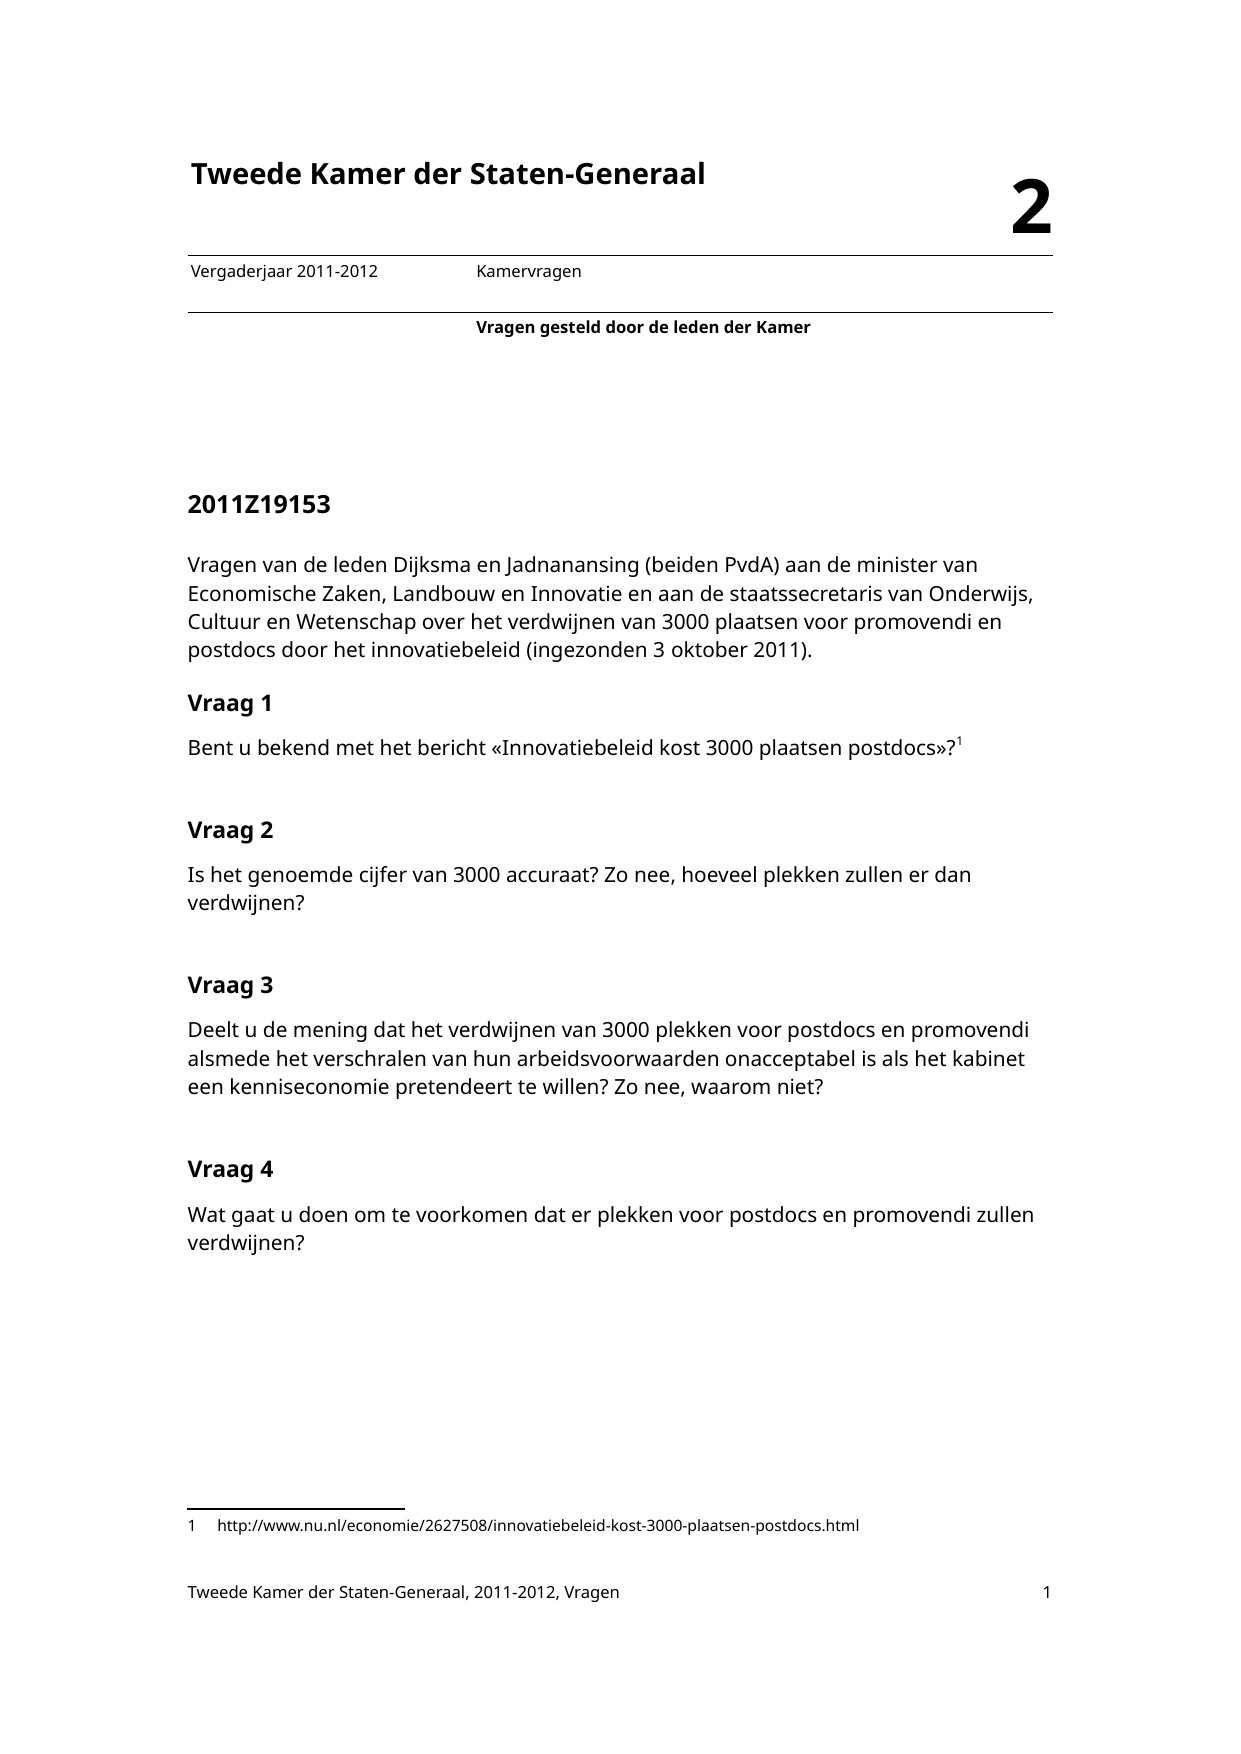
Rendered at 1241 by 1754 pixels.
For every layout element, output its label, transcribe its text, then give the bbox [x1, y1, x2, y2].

text http://www.nu.nl/economie/2627508/innovatiebeleid-kost-3000-plaatsen-postdocs.html [187, 1479, 1053, 1536]
text Bent u bekend met het bericht «Innovatiebeleid kost 3000 plaatsen postdocs»? [187, 733, 1053, 761]
subtitle Vraag 3 [187, 969, 1053, 1001]
subtitle Vraag 2 [187, 814, 1053, 845]
subtitle Vraag 1 [187, 687, 1053, 718]
text 2011Z19153 [187, 487, 1053, 521]
subtitle Vraag 4 [187, 1153, 1053, 1185]
text Deelt u de mening dat het verdwijnen van 3000 plekken voor postdocs en promovendi alsmede het verschralen van hun arbeidsvoorwaarden onacceptabel is als het kabinet een kenniseconomie pretendeert te willen? Zo nee, waarom niet? [187, 1016, 1053, 1101]
text Vragen van de leden Dijksma en Jadnanansing (beiden PvdA) aan de minister van Economische Zaken, Landbouw en Innovatie en aan de staatssecretaris van Onderwijs, Cultuur en Wetenschap over het verdwijnen van 3000 plaatsen voor promovendi en postdocs door het innovatiebeleid (ingezonden 3 oktober 2011). [187, 550, 1053, 664]
table_header Tweede Kamer der Staten-Generaal [188, 150, 879, 255]
table_cell Vergaderjaar 2011-2012 [188, 256, 473, 312]
text Wat gaat u doen om te voorkomen dat er plekken voor postdocs en promovendi zullen verdwijnen? [187, 1200, 1053, 1257]
table_cell Kamervragen [473, 256, 1053, 312]
table_header 2 [880, 150, 1053, 255]
table_cell Vragen gesteld door de leden der Kamer [473, 313, 1053, 339]
table_cell [188, 313, 473, 339]
text Is het genoemde cijfer van 3000 accuraat? Zo nee, hoeveel plekken zullen er dan verdwijnen? [187, 860, 1053, 917]
